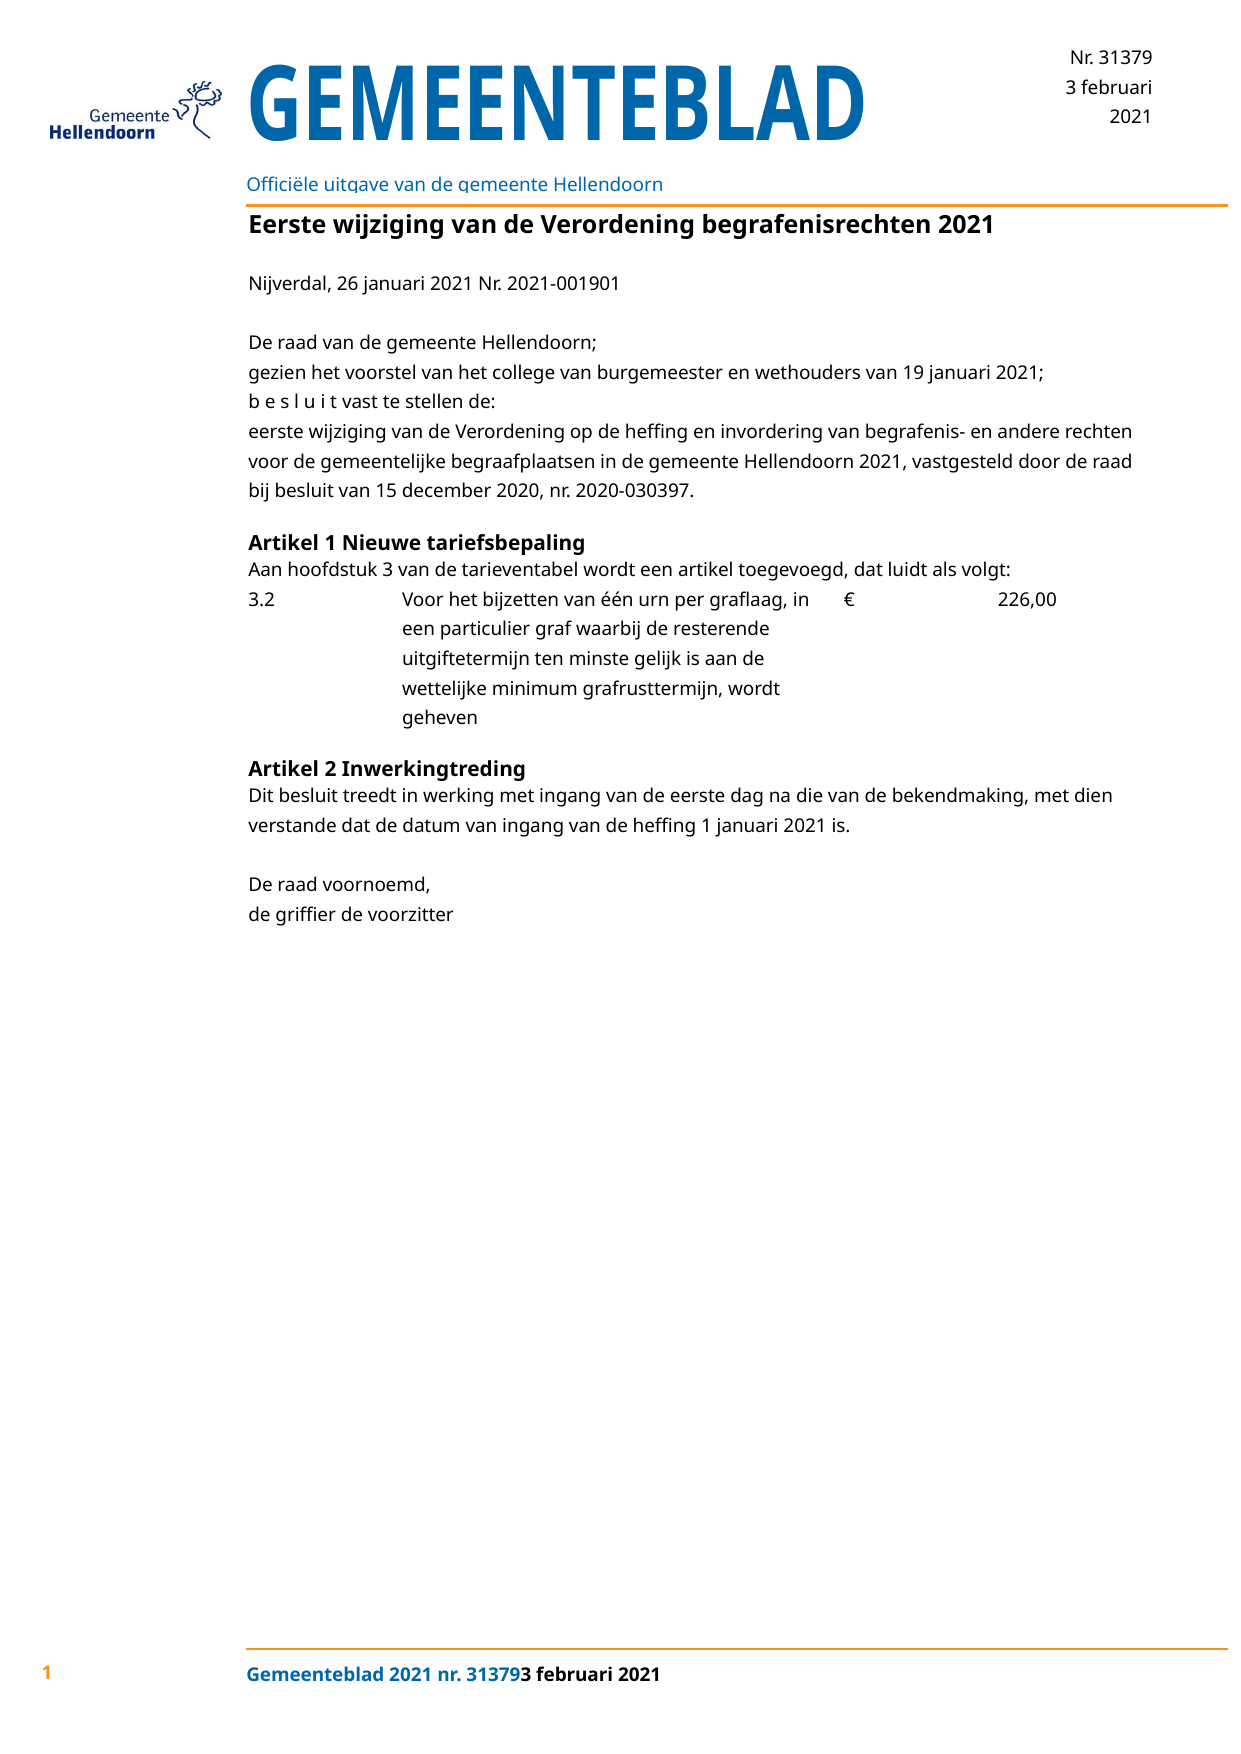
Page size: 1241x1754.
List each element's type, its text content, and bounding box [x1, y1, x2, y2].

text De raad van de gemeente Hellendoorn; [248, 329, 1152, 355]
table_header Voor het bijzetten van één urn per graflaag, in een particulier graf waarbij de resterende uitgiftetermijn ten minste gelijk is aan de wettelijke minimum grafrusttermijn, wordt geheven [402, 586, 844, 730]
text Artikel 1 Nieuwe tariefsbepaling [248, 528, 1152, 556]
table_header 3.2 [248, 586, 402, 730]
text Nijverdal, 26 januari 2021 Nr. 2021-001901 [248, 270, 1152, 296]
text Artikel 2 Inwerkingtreding [248, 754, 1152, 782]
text eerste wijziging van de Verordening op de heffing en invordering van begrafenis- en andere rechten voor de gemeentelijke begraafplaatsen in de gemeente Hellendoorn 2021, vastgesteld door de raad bij besluit van 15 december 2020, nr. 2020-030397. [248, 418, 1152, 503]
text De raad voornoemd, [248, 871, 1152, 897]
text Dit besluit treedt in werking met ingang van de eerste dag na die van de bekendmaking, met dien verstande dat de datum van ingang van de heffing 1 januari 2021 is. [248, 782, 1152, 838]
text b e s l u i t vast te stellen de: [248, 389, 1152, 414]
text de griffier de voorzitter [248, 901, 1152, 927]
text Eerste wijziging van de Verordening begrafenisrechten 2021 [248, 207, 1152, 241]
text Aan hoofdstuk 3 van de tarieventabel wordt een artikel toegevoegd, dat luidt als volgt: [248, 556, 1152, 582]
table_header € [844, 586, 998, 730]
table_header 226,00 [998, 586, 1152, 730]
picture [41, 47, 231, 172]
text gezien het voorstel van het college van burgemeester en wethouders van 19 januari 2021; [248, 359, 1152, 385]
